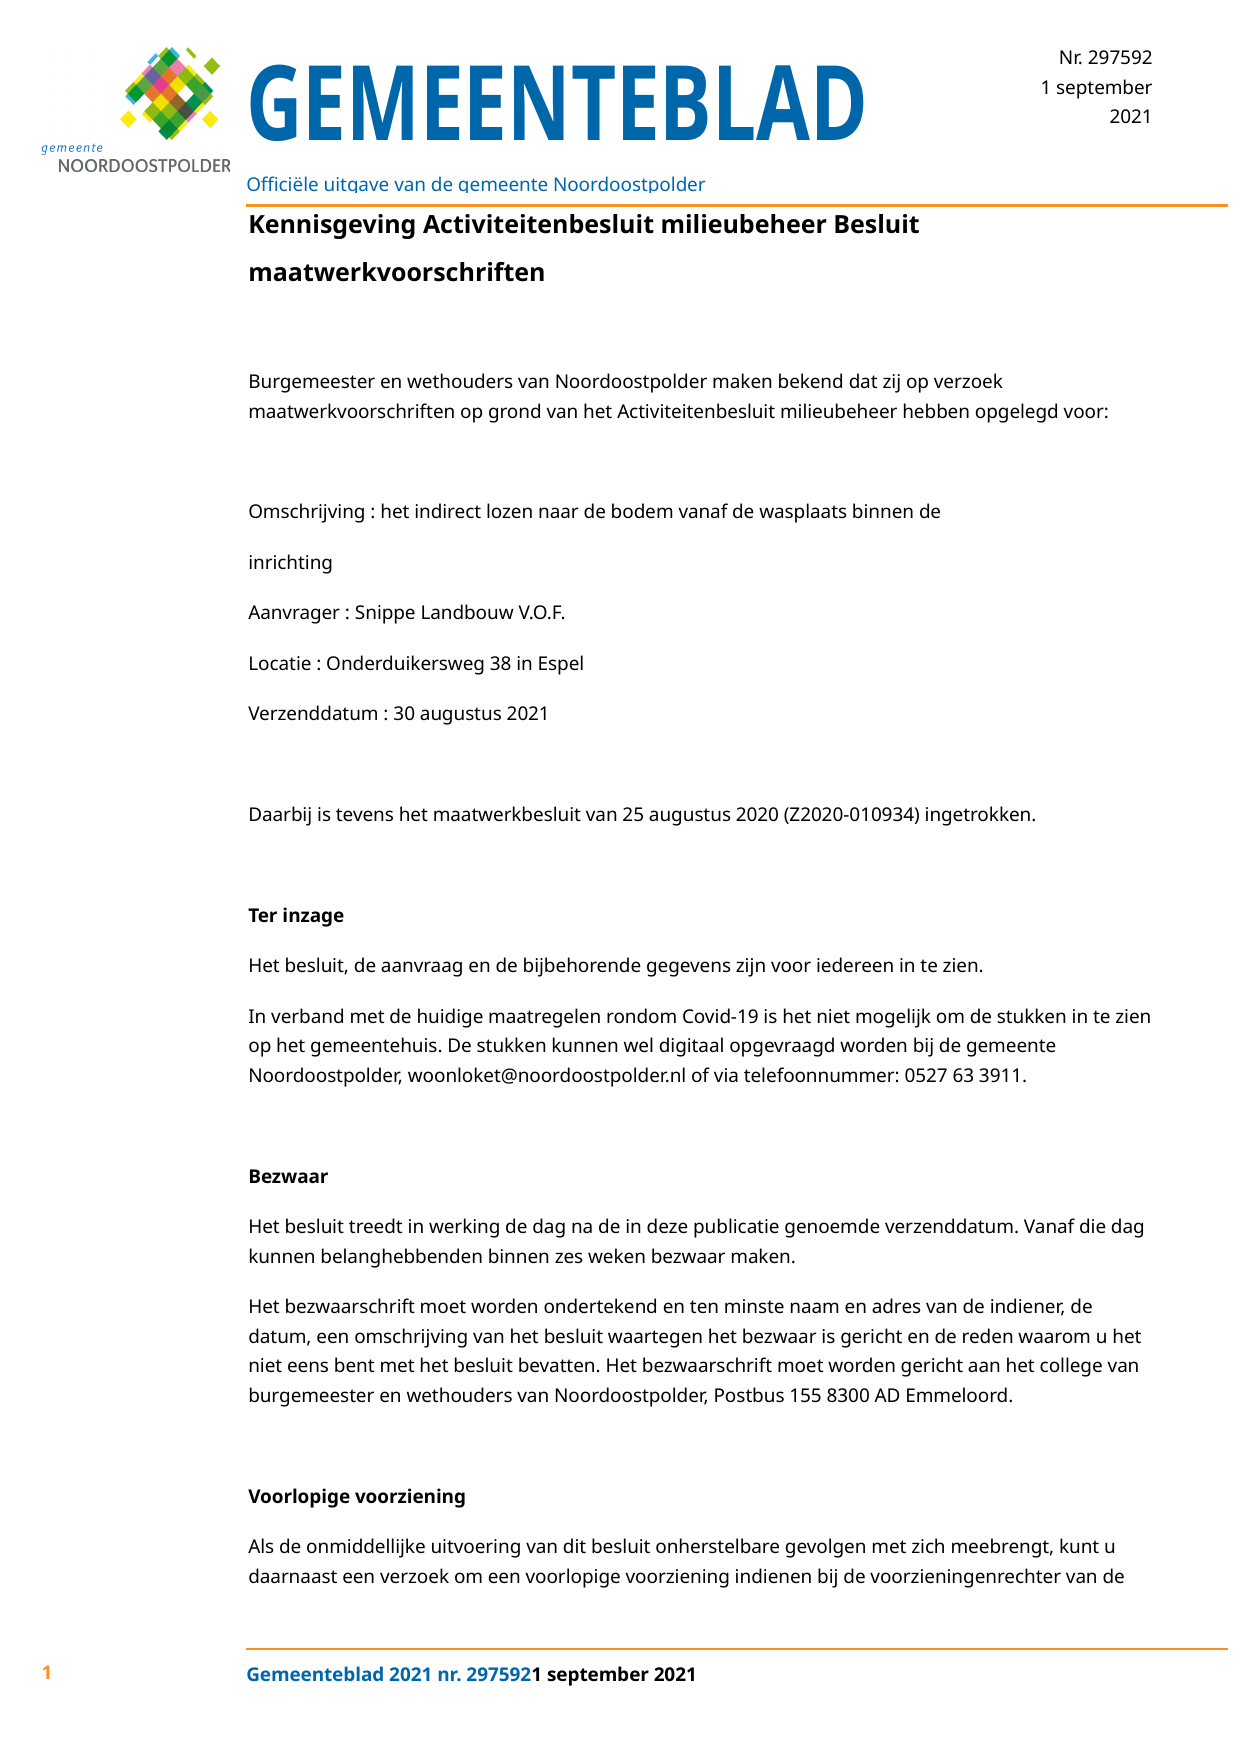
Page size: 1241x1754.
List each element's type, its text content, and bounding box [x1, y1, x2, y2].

text Omschrijving : het indirect lozen naar de bodem vanaf de wasplaats binnen de [248, 499, 1152, 524]
text Het besluit, de aanvraag en de bijbehorende gegevens zijn voor iedereen in te zien. [248, 952, 1152, 978]
text Voorlopige voorziening [248, 1483, 1152, 1509]
text Locatie : Onderduikersweg 38 in Espel [248, 650, 1152, 676]
text inrichting [248, 549, 1152, 575]
text Bezwaar [248, 1163, 1152, 1189]
text Burgemeester en wethouders van Noordoostpolder maken bekend dat zij op verzoek maatwerkvoorschriften op grond van het Activiteitenbesluit milieubeheer hebben opgelegd voor: [248, 368, 1152, 424]
text Ter inzage [248, 902, 1152, 928]
text Aanvrager : Snippe Landbouw V.O.F. [248, 599, 1152, 625]
text Het besluit treedt in werking de dag na de in deze publicatie genoemde verzenddatum. Vanaf die dag kunnen belanghebbenden binnen zes weken bezwaar maken. [248, 1213, 1152, 1269]
text Het bezwaarschrift moet worden ondertekend en ten minste naam en adres van de indiener, de datum, een omschrijving van het besluit waartegen het bezwaar is gericht en de reden waarom u het niet eens bent met het besluit bevatten. Het bezwaarschrift moet worden gericht aan het college van burgemeester en wethouders van Noordoostpolder, Postbus 155 8300 AD Emmeloord. [248, 1293, 1152, 1408]
text Daarbij is tevens het maatwerkbesluit van 25 augustus 2020 (Z2020-010934) ingetrokken. [248, 801, 1152, 827]
text In verband met de huidige maatregelen rondom Covid-19 is het niet mogelijk om de stukken in te zien op het gemeentehuis. De stukken kunnen wel digitaal opgevraagd worden bij de gemeente Noordoostpolder, woonloket@noordoostpolder.nl of via telefoonnummer: 0527 63 3911. [248, 1003, 1152, 1088]
text Kennisgeving Activiteitenbesluit milieubeheer Besluit maatwerkvoorschriften [248, 207, 1152, 288]
text Als de onmiddellijke uitvoering van dit besluit onherstelbare gevolgen met zich meebrengt, kunt u daarnaast een verzoek om een voorlopige voorziening indienen bij de voorzieningenrechter van de [248, 1533, 1152, 1589]
text Verzenddatum : 30 augustus 2021 [248, 700, 1152, 726]
picture [41, 47, 231, 172]
